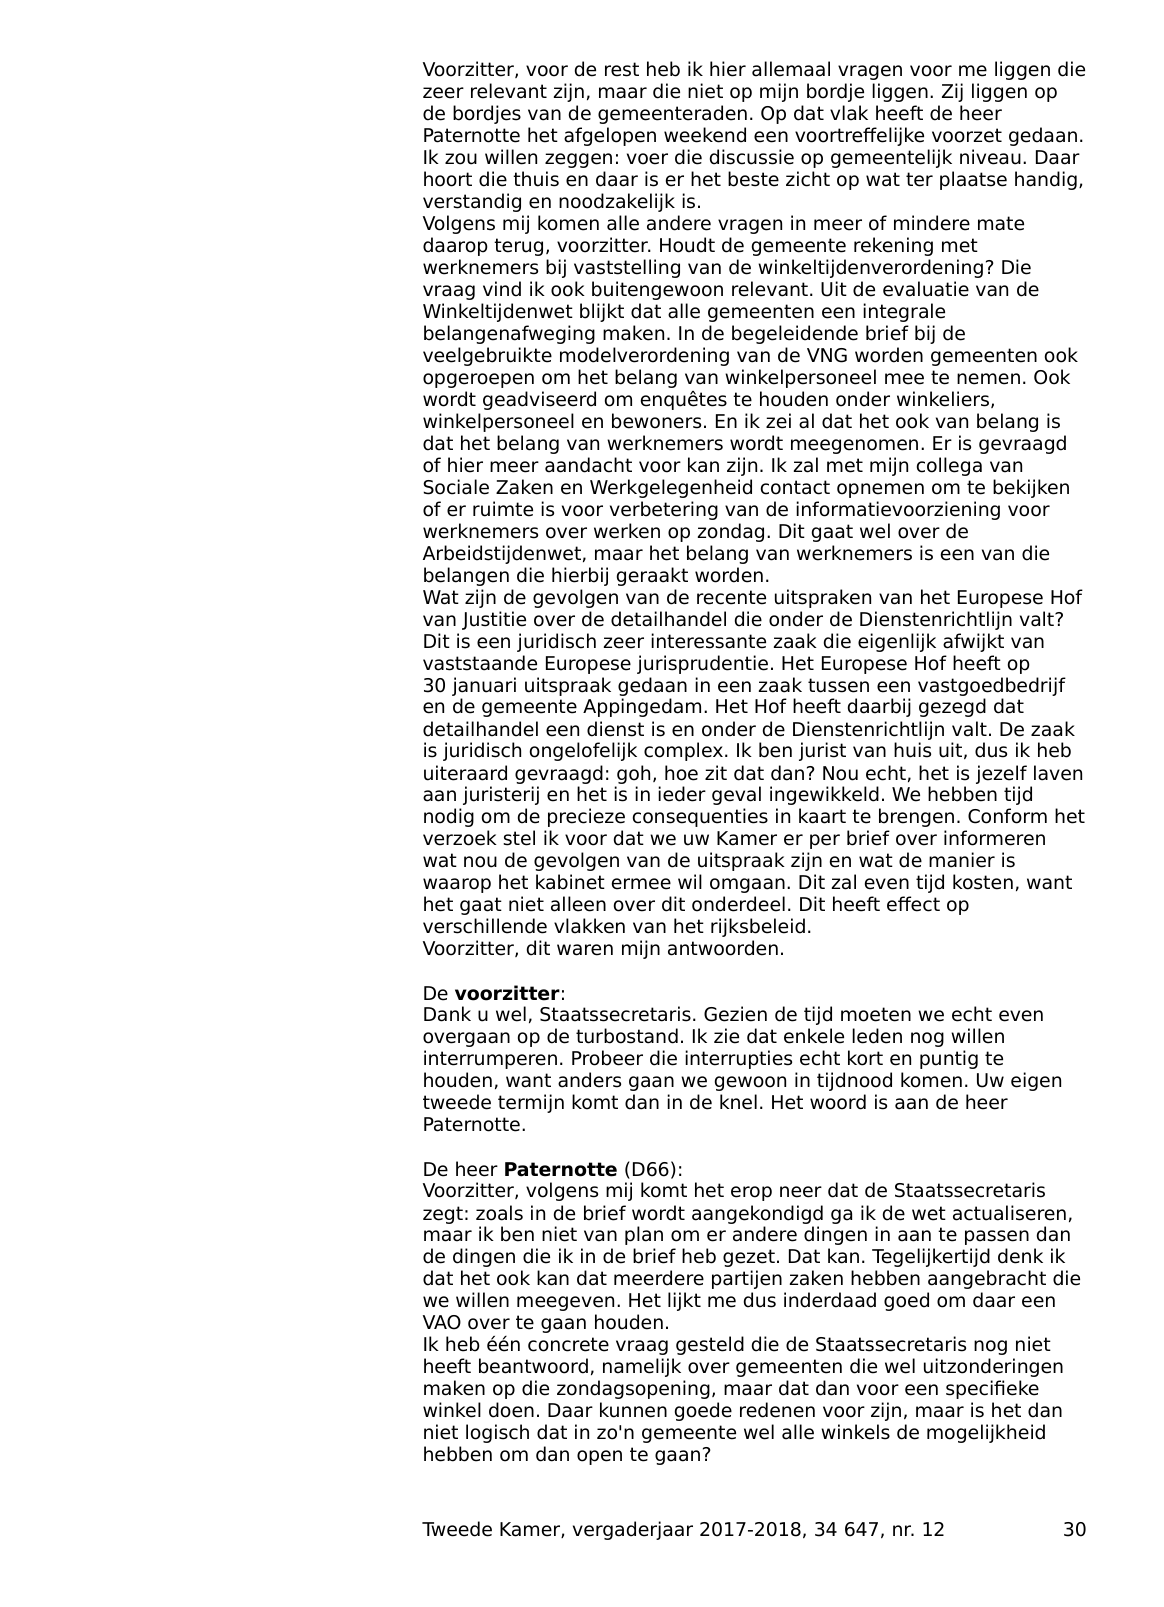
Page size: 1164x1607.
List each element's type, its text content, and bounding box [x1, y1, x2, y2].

text Ik heb één concrete vraag gesteld die de Staatssecretaris nog niet heeft beantwoord, namelijk over gemeenten die wel uitzonderingen maken op die zondagsopening, maar dat dan voor een specifieke winkel doen. Daar kunnen goede redenen voor zijn, maar is het dan niet logisch dat in zo'n gemeente wel alle winkels de mogelijkheid hebben om dan open te gaan? [422, 1334, 1087, 1466]
text Wat zijn de gevolgen van de recente uitspraken van het Europese Hof van Justitie over de detailhandel die onder de Dienstenrichtlijn valt? Dit is een juridisch zeer interessante zaak die eigenlijk afwijkt van vaststaande Europese jurisprudentie. Het Europese Hof heeft op 30 januari uitspraak gedaan in een zaak tussen een vastgoedbedrijf en de gemeente Appingedam. Het Hof heeft daarbij gezegd dat detailhandel een dienst is en onder de Dienstenrichtlijn valt. De zaak is juridisch ongelofelijk complex. Ik ben jurist van huis uit, dus ik heb uiteraard gevraagd: goh, hoe zit dat dan? Nou echt, het is jezelf laven aan juristerij en het is in ieder geval ingewikkeld. We hebben tijd nodig om de precieze consequenties in kaart te brengen. Conform het verzoek stel ik voor dat we uw Kamer er per brief over informeren wat nou de gevolgen van de uitspraak zijn en wat de manier is waarop het kabinet ermee wil omgaan. Dit zal even tijd kosten, want het gaat niet alleen over dit onderdeel. Dit heeft effect op verschillende vlakken van het rijksbeleid. [422, 587, 1087, 938]
text Dank u wel, Staatssecretaris. Gezien de tijd moeten we echt even overgaan op de turbostand. Ik zie dat enkele leden nog willen interrumperen. Probeer die interrupties echt kort en puntig te houden, want anders gaan we gewoon in tijdnood komen. Uw eigen tweede termijn komt dan in de knel. Het woord is aan de heer Paternotte. [422, 1004, 1087, 1136]
text Volgens mij komen alle andere vragen in meer of mindere mate daarop terug, voorzitter. Houdt de gemeente rekening met werknemers bij vaststelling van de winkeltijdenverordening? Die vraag vind ik ook buitengewoon relevant. Uit de evaluatie van de Winkeltijdenwet blijkt dat alle gemeenten een integrale belangenafweging maken. In de begeleidende brief bij de veelgebruikte modelverordening van de VNG worden gemeenten ook opgeroepen om het belang van winkelpersoneel mee te nemen. Ook wordt geadviseerd om enquêtes te houden onder winkeliers, winkelpersoneel en bewoners. En ik zei al dat het ook van belang is dat het belang van werknemers wordt meegenomen. Er is gevraagd of hier meer aandacht voor kan zijn. Ik zal met mijn collega van Sociale Zaken en Werkgelegenheid contact opnemen om te bekijken of er ruimte is voor verbetering van de informatievoorziening voor werknemers over werken op zondag. Dit gaat wel over de Arbeidstijdenwet, maar het belang van werknemers is een van die belangen die hierbij geraakt worden. [422, 213, 1087, 587]
text De voorzitter: [422, 982, 1087, 1004]
text Voorzitter, volgens mij komt het erop neer dat de Staatssecretaris zegt: zoals in de brief wordt aangekondigd ga ik de wet actualiseren, maar ik ben niet van plan om er andere dingen in aan te passen dan de dingen die ik in de brief heb gezet. Dat kan. Tegelijkertijd denk ik dat het ook kan dat meerdere partijen zaken hebben aangebracht die we willen meegeven. Het lijkt me dus inderdaad goed om daar een VAO over te gaan houden. [422, 1180, 1087, 1334]
text Voorzitter, dit waren mijn antwoorden. [422, 938, 1087, 960]
text Voorzitter, voor de rest heb ik hier allemaal vragen voor me liggen die zeer relevant zijn, maar die niet op mijn bordje liggen. Zij liggen op de bordjes van de gemeenteraden. Op dat vlak heeft de heer Paternotte het afgelopen weekend een voortreffelijke voorzet gedaan. Ik zou willen zeggen: voer die discussie op gemeentelijk niveau. Daar hoort die thuis en daar is er het beste zicht op wat ter plaatse handig, verstandig en noodzakelijk is. [422, 59, 1087, 213]
text De heer Paternotte (D66): [422, 1158, 1087, 1180]
